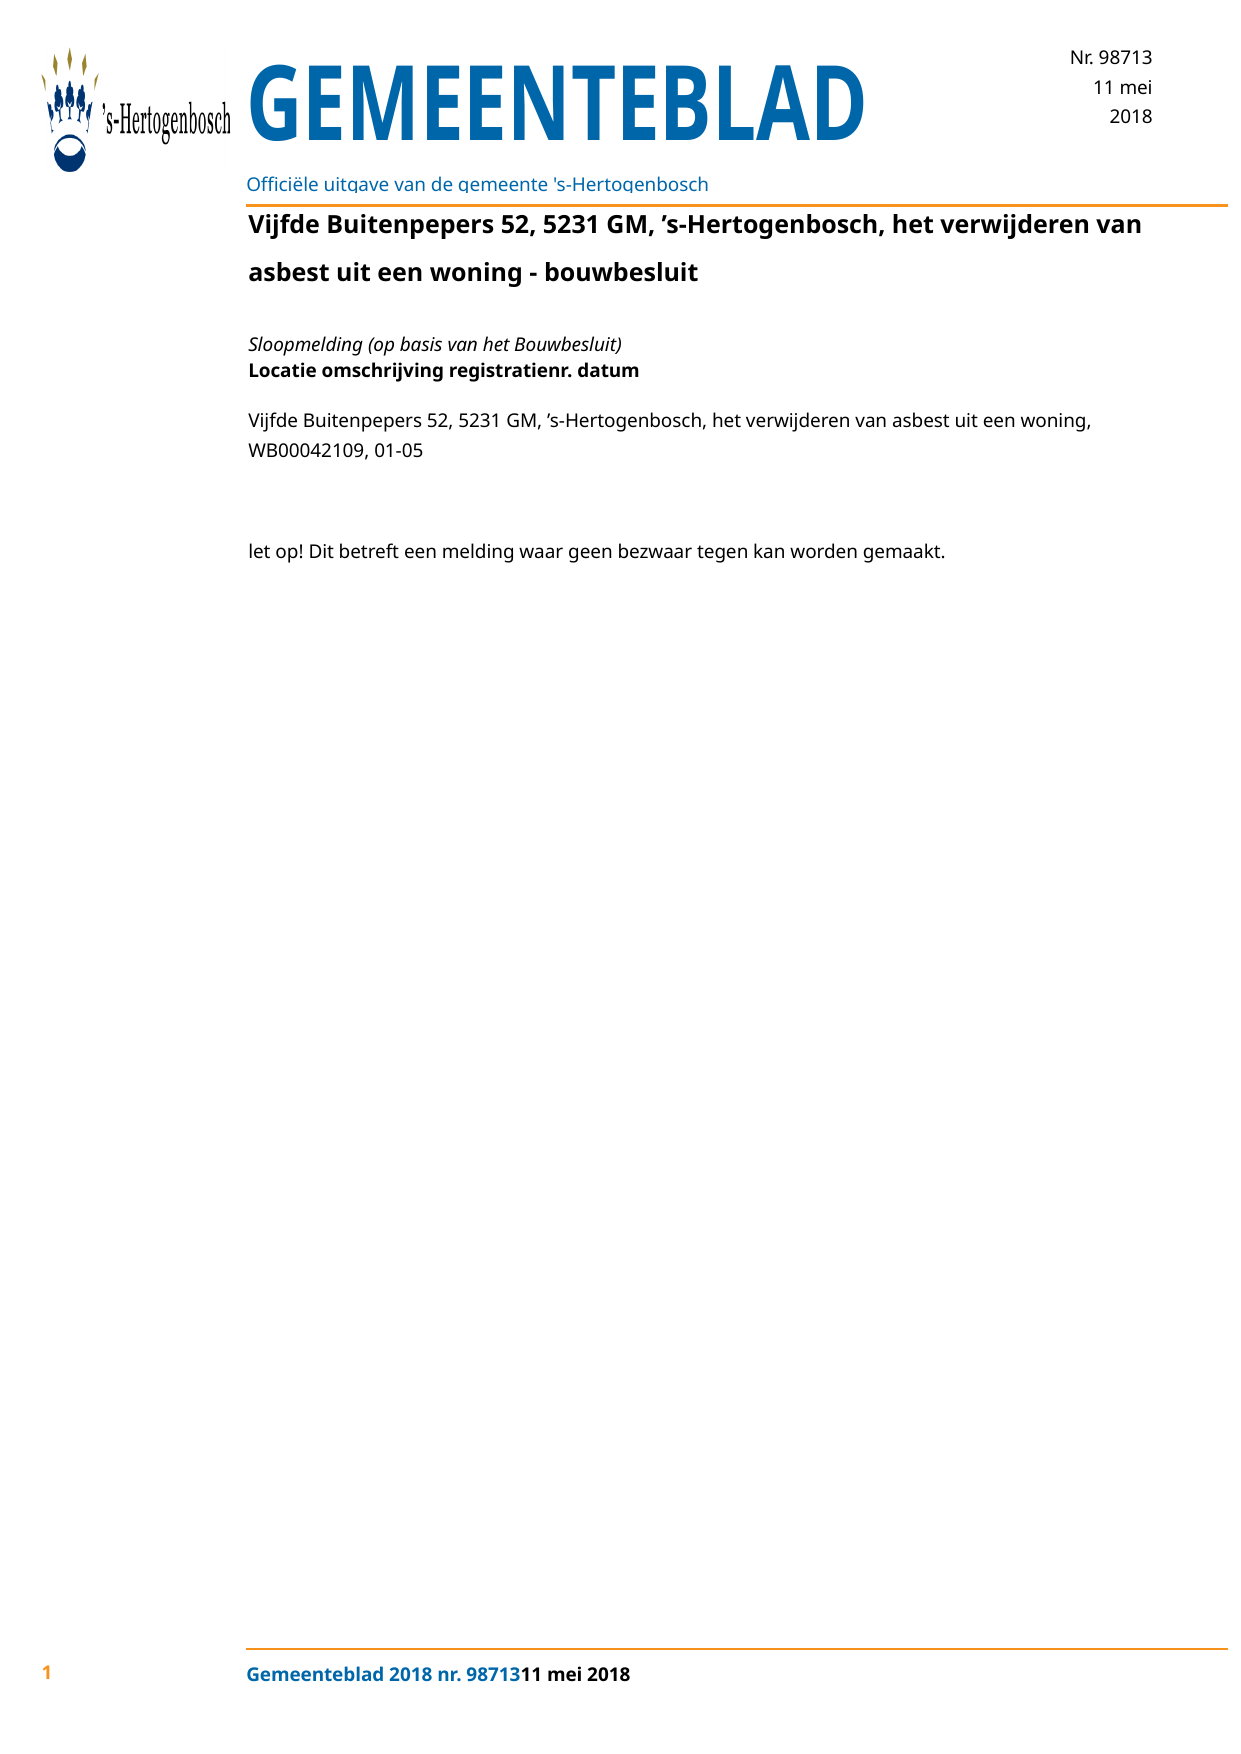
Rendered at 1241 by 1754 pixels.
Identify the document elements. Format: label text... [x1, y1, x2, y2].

text Locatie omschrijving registratienr. datum [248, 357, 1152, 383]
text Vijfde Buitenpepers 52, 5231 GM, ’s-Hertogenbosch, het verwijderen van asbest uit een woning - bouwbesluit [248, 207, 1152, 288]
text Vijfde Buitenpepers 52, 5231 GM, ’s-Hertogenbosch, het verwijderen van asbest uit een woning, WB00042109, 01-05 [248, 408, 1152, 463]
text Sloopmelding (op basis van het Bouwbesluit) [248, 331, 1152, 357]
picture [41, 47, 231, 172]
text let op! Dit betreft een melding waar geen bezwaar tegen kan worden gemaakt. [248, 538, 1152, 564]
